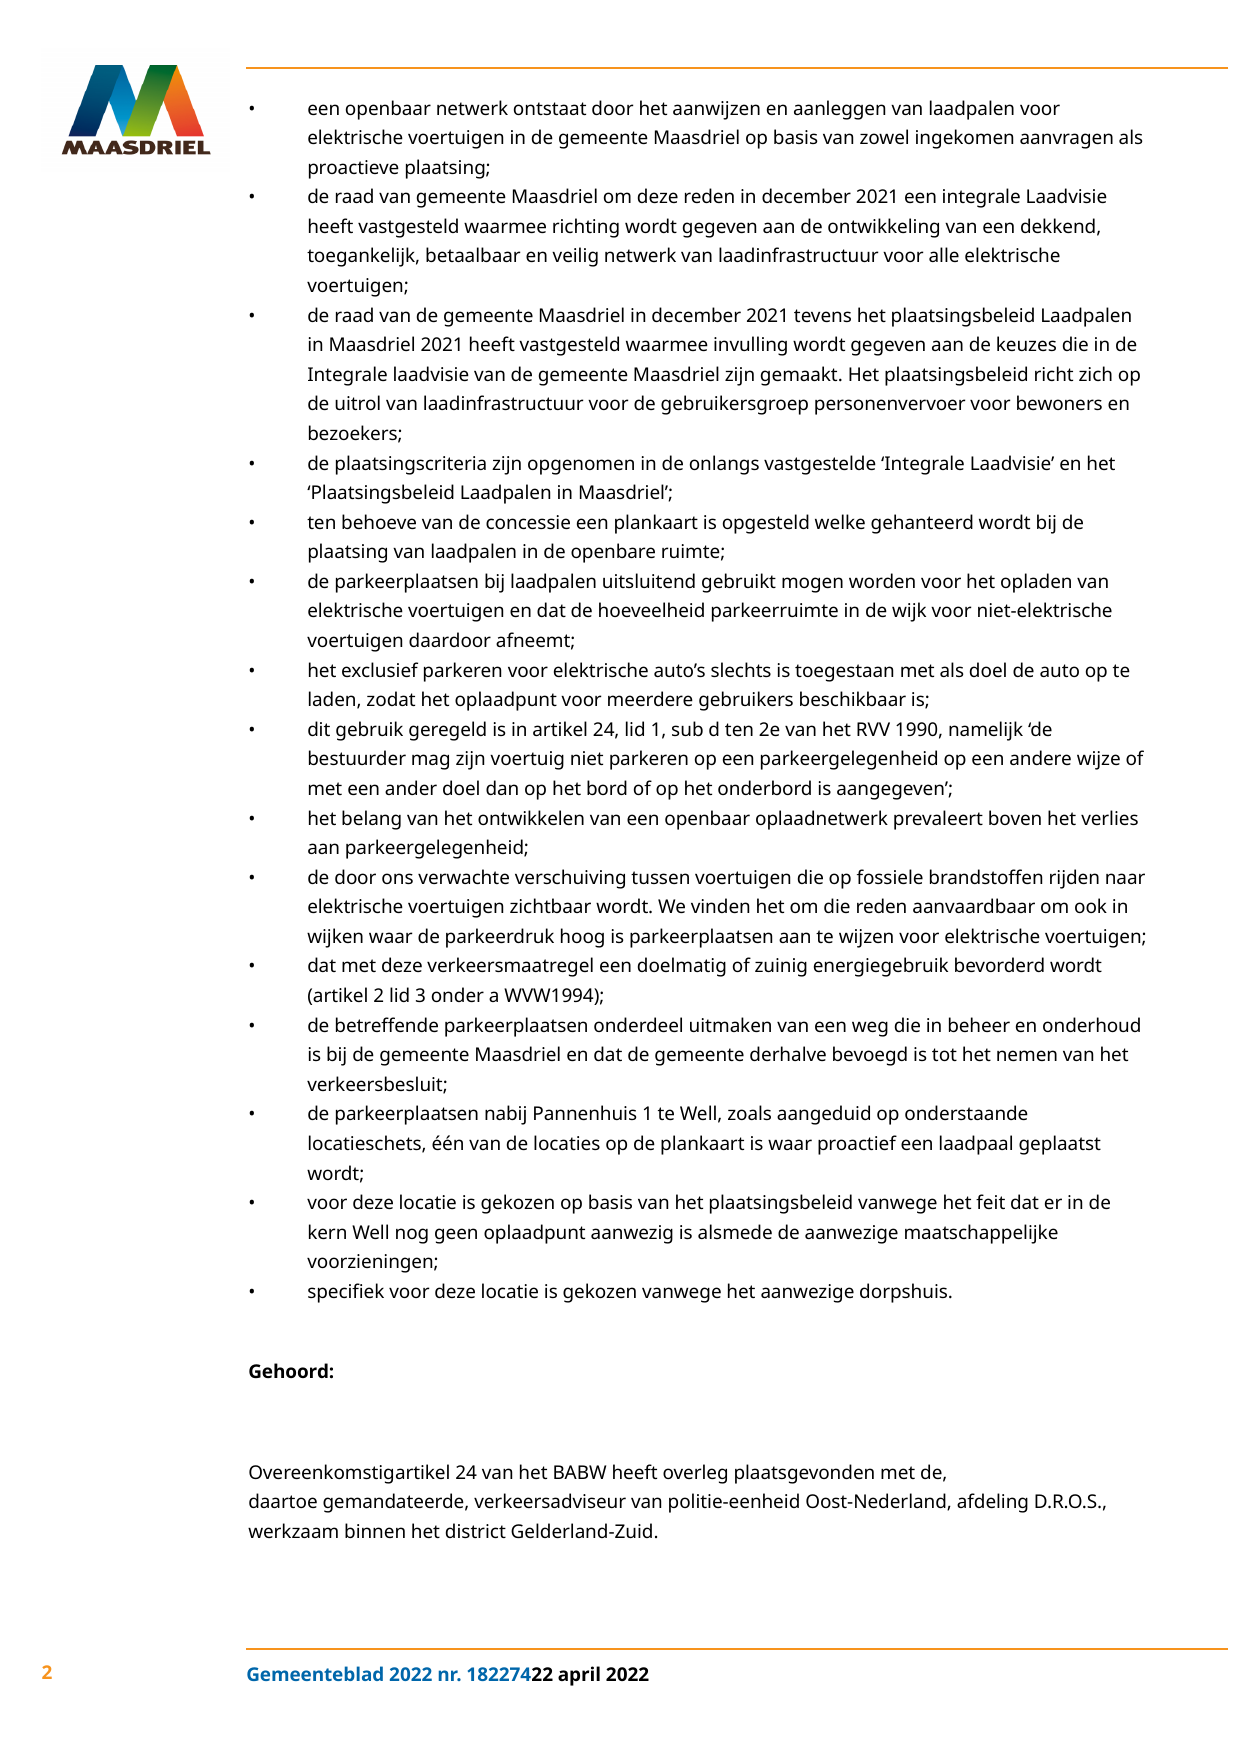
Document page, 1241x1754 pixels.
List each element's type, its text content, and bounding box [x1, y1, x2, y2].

list de raad van de gemeente Maasdriel in december 2021 tevens het plaatsingsbeleid Laadpalen in Maasdriel 2021 heeft vastgesteld waarmee invulling wordt gegeven aan de keuzes die in de Integrale laadvisie van de gemeente Maasdriel zijn gemaakt. Het plaatsingsbeleid richt zich op de uitrol van laadinfrastructuur voor de gebruikersgroep personenvervoer voor bewoners en bezoekers; [248, 302, 1152, 446]
list ten behoeve van de concessie een plankaart is opgesteld welke gehanteerd wordt bij de plaatsing van laadpalen in de openbare ruimte; [248, 509, 1152, 564]
list de door ons verwachte verschuiving tussen voertuigen die op fossiele brandstoffen rijden naar elektrische voertuigen zichtbaar wordt. We vinden het om die reden aanvaardbaar om ook in wijken waar de parkeerdruk hoog is parkeerplaatsen aan te wijzen voor elektrische voertuigen; [248, 864, 1152, 949]
list het exclusief parkeren voor elektrische auto’s slechts is toegestaan met als doel de auto op te laden, zodat het oplaadpunt voor meerdere gebruikers beschikbaar is; [248, 657, 1152, 712]
list specifiek voor deze locatie is gekozen vanwege het aanwezige dorpshuis. [248, 1278, 1152, 1304]
picture [41, 47, 231, 172]
list voor deze locatie is gekozen op basis van het plaatsingsbeleid vanwege het feit dat er in de kern Well nog geen oplaadpunt aanwezig is alsmede de aanwezige maatschappelijke voorzieningen; [248, 1189, 1152, 1274]
list de plaatsingscriteria zijn opgenomen in de onlangs vastgestelde ‘Integrale Laadvisie’ en het ‘Plaatsingsbeleid Laadpalen in Maasdriel’; [248, 450, 1152, 505]
text Overeenkomstigartikel 24 van het BABW heeft overleg plaatsgevonden met de, daartoe gemandateerde, verkeersadviseur van politie-eenheid Oost-Nederland, afdeling D.R.O.S., werkzaam binnen het district Gelderland-Zuid. [248, 1459, 1152, 1544]
list dit gebruik geregeld is in artikel 24, lid 1, sub d ten 2e van het RVV 1990, namelijk ‘de bestuurder mag zijn voertuig niet parkeren op een parkeergelegenheid op een andere wijze of met een ander doel dan op het bord of op het onderbord is aangegeven’; [248, 716, 1152, 801]
list de parkeerplaatsen nabij Pannenhuis 1 te Well, zoals aangeduid op onderstaande locatieschets, één van de locaties op de plankaart is waar proactief een laadpaal geplaatst wordt; [248, 1101, 1152, 1186]
text Gehoord: [248, 1358, 1152, 1384]
list de betreffende parkeerplaatsen onderdeel uitmaken van een weg die in beheer en onderhoud is bij de gemeente Maasdriel en dat de gemeente derhalve bevoegd is tot het nemen van het verkeersbesluit; [248, 1012, 1152, 1097]
list een openbaar netwerk ontstaat door het aanwijzen en aanleggen van laadpalen voor elektrische voertuigen in de gemeente Maasdriel op basis van zowel ingekomen aanvragen als proactieve plaatsing; [248, 95, 1152, 180]
list het belang van het ontwikkelen van een openbaar oplaadnetwerk prevaleert boven het verlies aan parkeergelegenheid; [248, 805, 1152, 860]
list de parkeerplaatsen bij laadpalen uitsluitend gebruikt mogen worden voor het opladen van elektrische voertuigen en dat de hoeveelheid parkeerruimte in de wijk voor niet-elektrische voertuigen daardoor afneemt; [248, 568, 1152, 653]
list dat met deze verkeersmaatregel een doelmatig of zuinig energiegebruik bevorderd wordt (artikel 2 lid 3 onder a WVW1994); [248, 953, 1152, 1008]
list de raad van gemeente Maasdriel om deze reden in december 2021 een integrale Laadvisie heeft vastgesteld waarmee richting wordt gegeven aan de ontwikkeling van een dekkend, toegankelijk, betaalbaar en veilig netwerk van laadinfrastructuur voor alle elektrische voertuigen; [248, 183, 1152, 298]
